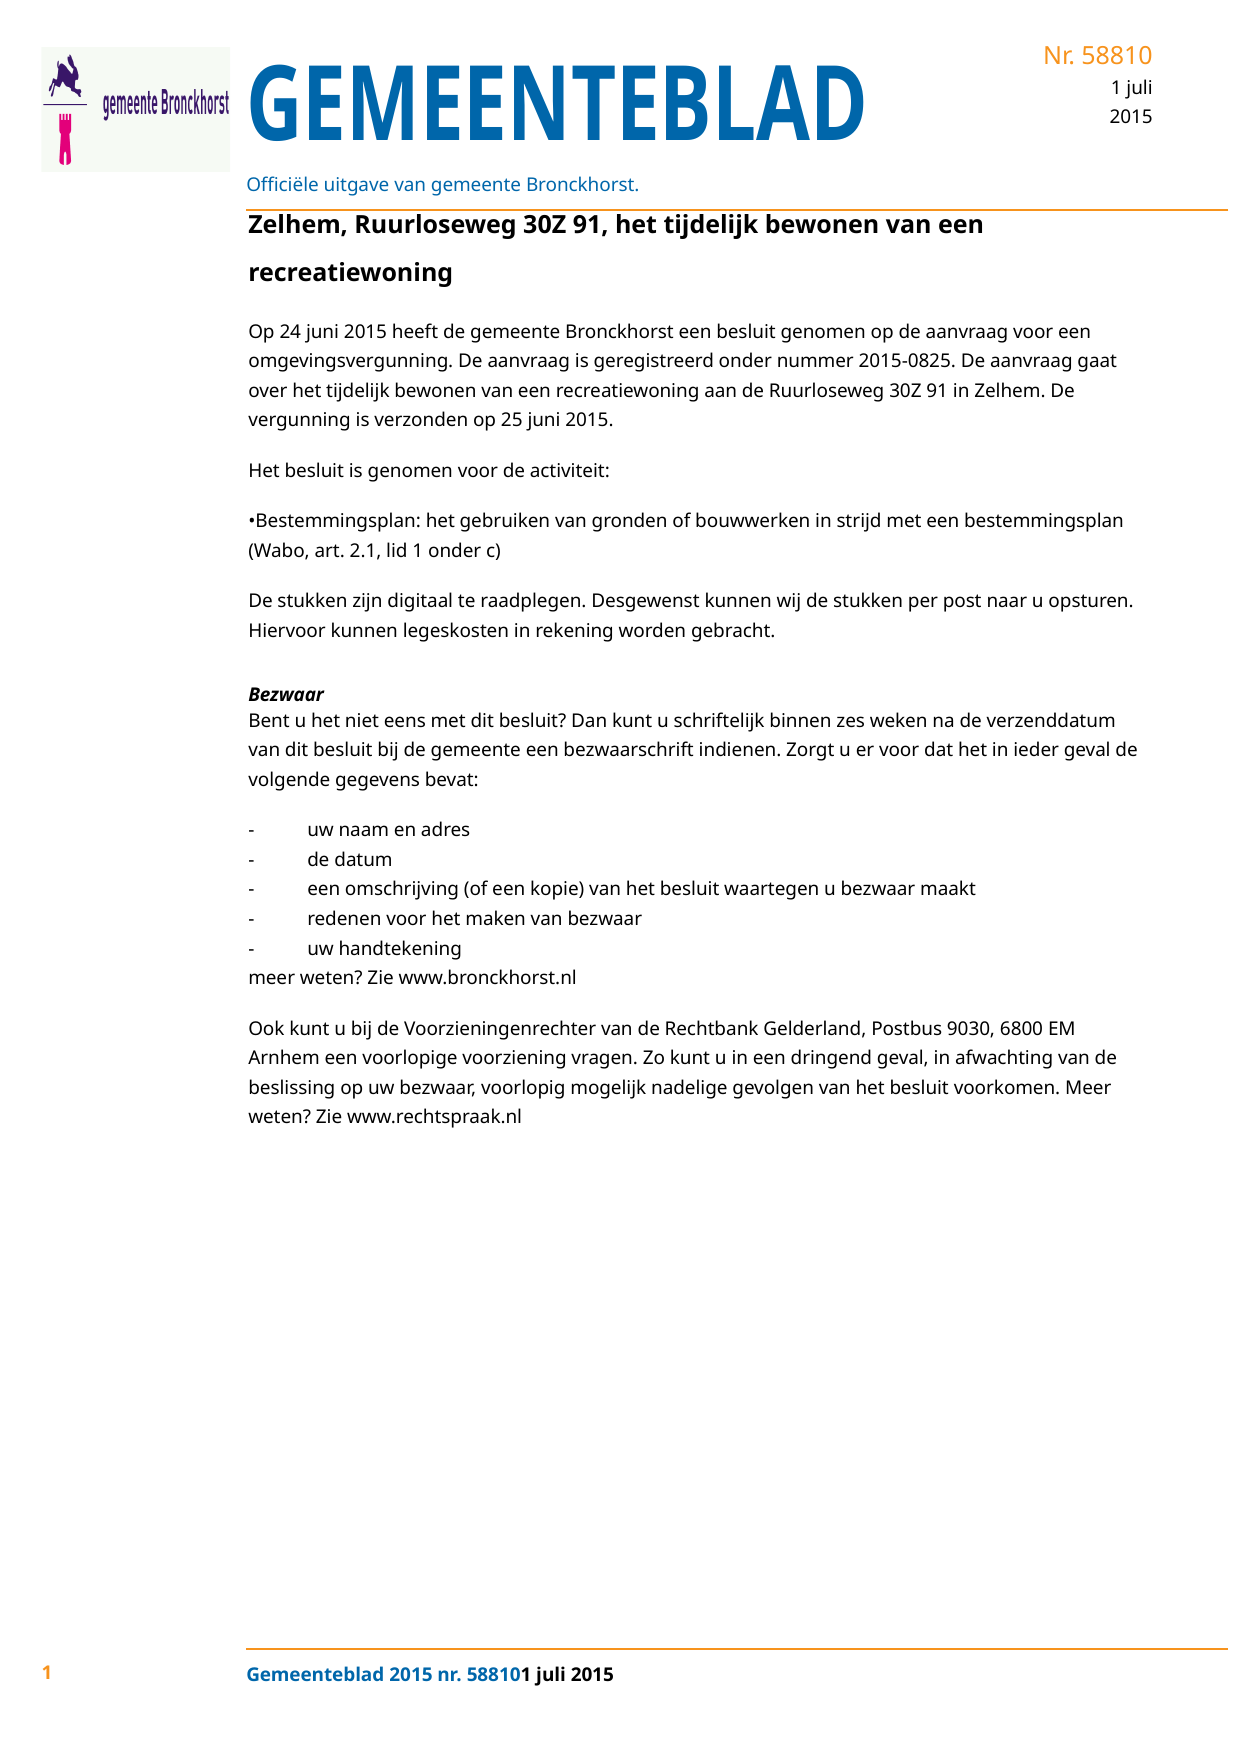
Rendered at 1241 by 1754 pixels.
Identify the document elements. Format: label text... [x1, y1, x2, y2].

text Het besluit is genomen voor de activiteit: [248, 457, 1152, 483]
text Zelhem, Ruurloseweg 30Z 91, het tijdelijk bewonen van een recreatiewoning [248, 211, 1152, 288]
list uw naam en adres [248, 816, 1152, 842]
picture [41, 47, 231, 172]
list een omschrijving (of een kopie) van het besluit waartegen u bezwaar maakt [248, 876, 1152, 901]
list redenen voor het maken van bezwaar [248, 905, 1152, 931]
text •Bestemmingsplan: het gebruiken van gronden of bouwwerken in strijd met een bestemmingsplan (Wabo, art. 2.1, lid 1 onder c) [248, 507, 1152, 563]
text meer weten? Zie www.bronckhorst.nl [248, 964, 1152, 990]
list de datum [248, 846, 1152, 872]
text Op 24 juni 2015 heeft de gemeente Bronckhorst een besluit genomen op de aanvraag voor een omgevingsvergunning. De aanvraag is geregistreerd onder nummer 2015-0825. De aanvraag gaat over het tijdelijk bewonen van een recreatiewoning aan de Ruurloseweg 30Z 91 in Zelhem. De vergunning is verzonden op 25 juni 2015. [248, 318, 1152, 432]
text Ook kunt u bij de Voorzieningenrechter van de Rechtbank Gelderland, Postbus 9030, 6800 EM Arnhem een voorlopige voorziening vragen. Zo kunt u in een dringend geval, in afwachting van de beslissing op uw bezwaar, voorlopig mogelijk nadelige gevolgen van het besluit voorkomen. Meer weten? Zie www.rechtspraak.nl [248, 1015, 1152, 1129]
list uw handtekening [248, 935, 1152, 960]
text De stukken zijn digitaal te raadplegen. Desgewenst kunnen wij de stukken per post naar u opsturen. Hiervoor kunnen legeskosten in rekening worden gebracht. [248, 587, 1152, 643]
text Bezwaar [248, 681, 1152, 707]
text Bent u het niet eens met dit besluit? Dan kunt u schriftelijk binnen zes weken na de verzenddatum van dit besluit bij de gemeente een bezwaarschrift indienen. Zorgt u er voor dat het in ieder geval de volgende gegevens bevat: [248, 707, 1152, 792]
